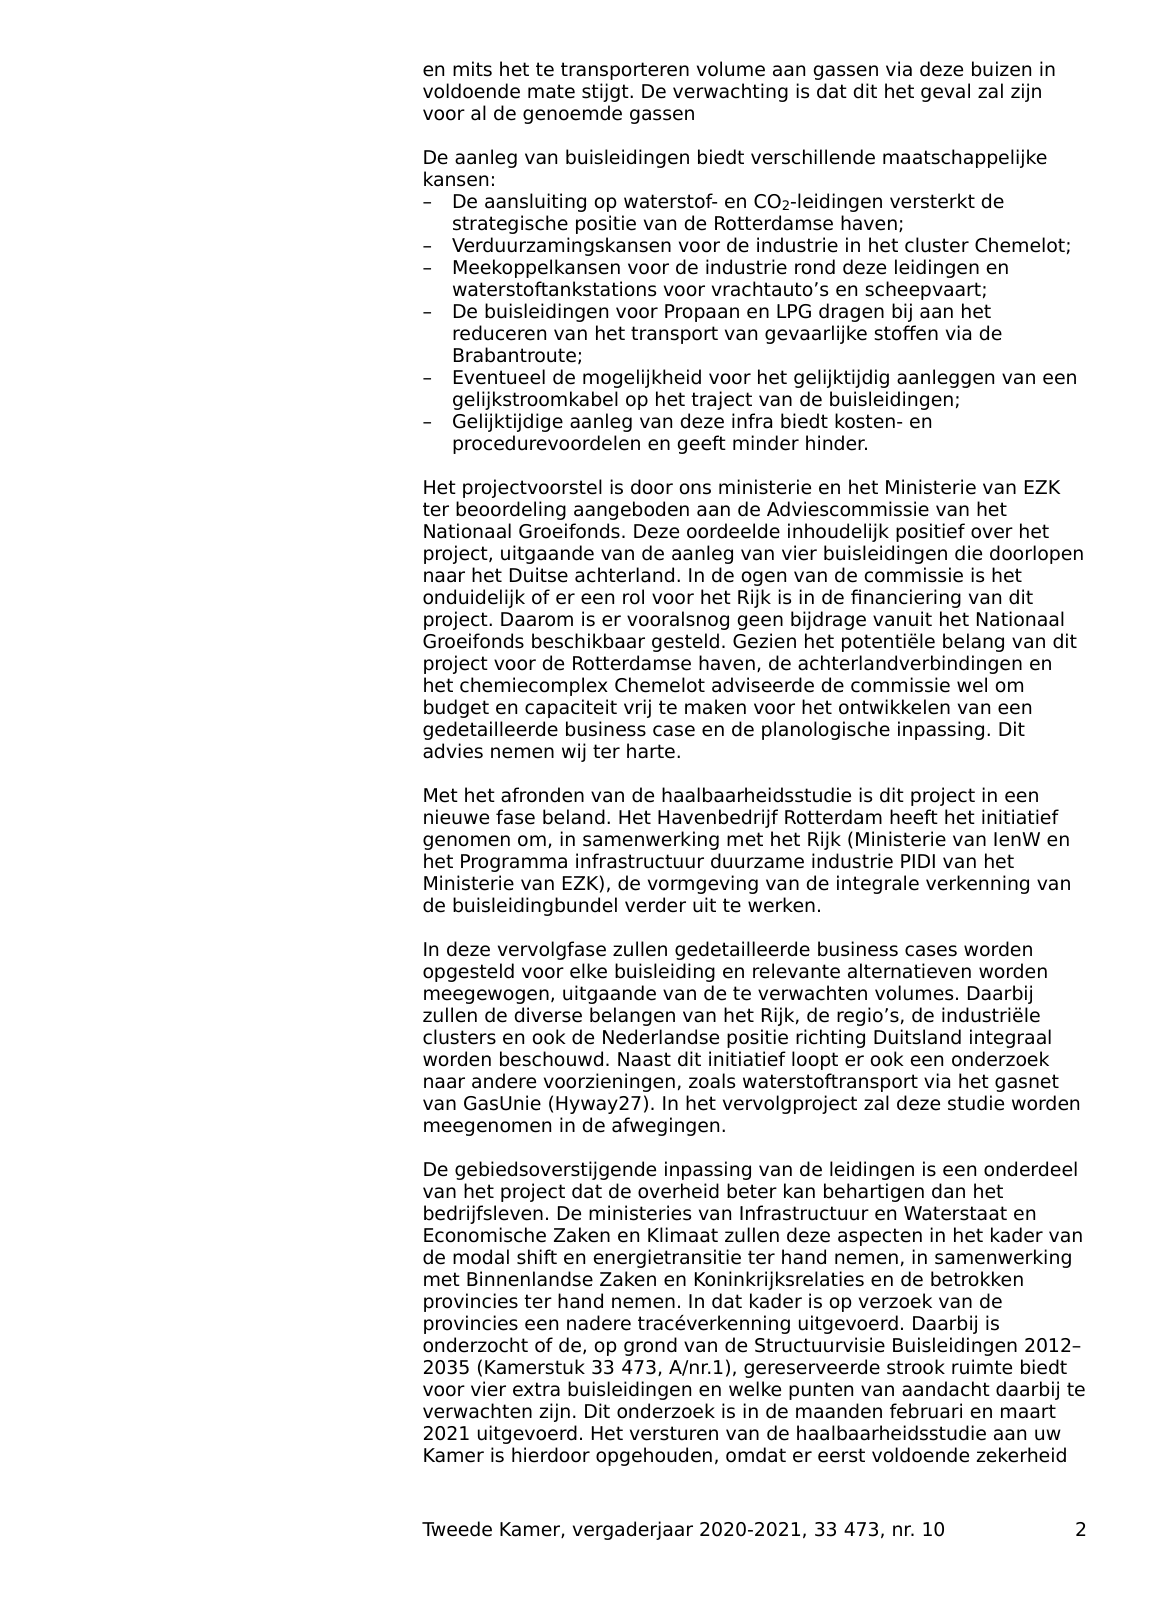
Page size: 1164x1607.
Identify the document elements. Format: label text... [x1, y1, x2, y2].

text – Gelijktijdige aanleg van deze infra biedt kosten- en procedurevoordelen en geeft minder hinder. [422, 411, 1087, 455]
text De gebiedsoverstijgende inpassing van de leidingen is een onderdeel van het project dat de overheid beter kan behartigen dan het bedrijfsleven. De ministeries van Infrastructuur en Waterstaat en Economische Zaken en Klimaat zullen deze aspecten in het kader van de modal shift en energietransitie ter hand nemen, in samenwerking met Binnenlandse Zaken en Koninkrijksrelaties en de betrokken provincies ter hand nemen. In dat kader is op verzoek van de provincies een nadere tracéverkenning uitgevoerd. Daarbij is onderzocht of de, op grond van de Structuurvisie Buisleidingen 2012–2035 (Kamerstuk 33 473, A/nr.1), gereserveerde strook ruimte biedt voor vier extra buisleidingen en welke punten van aandacht daarbij te verwachten zijn. Dit onderzoek is in de maanden februari en maart 2021 uitgevoerd. Het versturen van de haalbaarheidsstudie aan uw Kamer is hierdoor opgehouden, omdat er eerst voldoende zekerheid [422, 1159, 1087, 1467]
text en mits het te transporteren volume aan gassen via deze buizen in voldoende mate stijgt. De verwachting is dat dit het geval zal zijn voor al de genoemde gassen [422, 59, 1087, 125]
text – Verduurzamingskansen voor de industrie in het cluster Chemelot; [422, 235, 1087, 257]
text Het projectvoorstel is door ons ministerie en het Ministerie van EZK ter beoordeling aangeboden aan de Adviescommissie van het Nationaal Groeifonds. Deze oordeelde inhoudelijk positief over het project, uitgaande van de aanleg van vier buisleidingen die doorlopen naar het Duitse achterland. In de ogen van de commissie is het onduidelijk of er een rol voor het Rijk is in de financiering van dit project. Daarom is er vooralsnog geen bijdrage vanuit het Nationaal Groeifonds beschikbaar gesteld. Gezien het potentiële belang van dit project voor de Rotterdamse haven, de achterlandverbindingen en het chemiecomplex Chemelot adviseerde de commissie wel om budget en capaciteit vrij te maken voor het ontwikkelen van een gedetailleerde business case en de planologische inpassing. Dit advies nemen wij ter harte. [422, 477, 1087, 763]
text – De buisleidingen voor Propaan en LPG dragen bij aan het reduceren van het transport van gevaarlijke stoffen via de Brabantroute; [422, 301, 1087, 367]
text – Meekoppelkansen voor de industrie rond deze leidingen en waterstoftankstations voor vrachtauto’s en scheepvaart; [422, 257, 1087, 301]
text Met het afronden van de haalbaarheidsstudie is dit project in een nieuwe fase beland. Het Havenbedrijf Rotterdam heeft het initiatief genomen om, in samenwerking met het Rijk (Ministerie van IenW en het Programma infrastructuur duurzame industrie PIDI van het Ministerie van EZK), de vormgeving van de integrale verkenning van de buisleidingbundel verder uit te werken. [422, 785, 1087, 917]
text In deze vervolgfase zullen gedetailleerde business cases worden opgesteld voor elke buisleiding en relevante alternatieven worden meegewogen, uitgaande van de te verwachten volumes. Daarbij zullen de diverse belangen van het Rijk, de regio’s, de industriële clusters en ook de Nederlandse positie richting Duitsland integraal worden beschouwd. Naast dit initiatief loopt er ook een onderzoek naar andere voorzieningen, zoals waterstoftransport via het gasnet van GasUnie (Hyway27). In het vervolgproject zal deze studie worden meegenomen in de afwegingen. [422, 939, 1087, 1137]
text – De aansluiting op waterstof- en CO2-leidingen versterkt de strategische positie van de Rotterdamse haven; [422, 191, 1087, 235]
text De aanleg van buisleidingen biedt verschillende maatschappelijke kansen: [422, 147, 1087, 191]
text – Eventueel de mogelijkheid voor het gelijktijdig aanleggen van een gelijkstroomkabel op het traject van de buisleidingen; [422, 367, 1087, 411]
